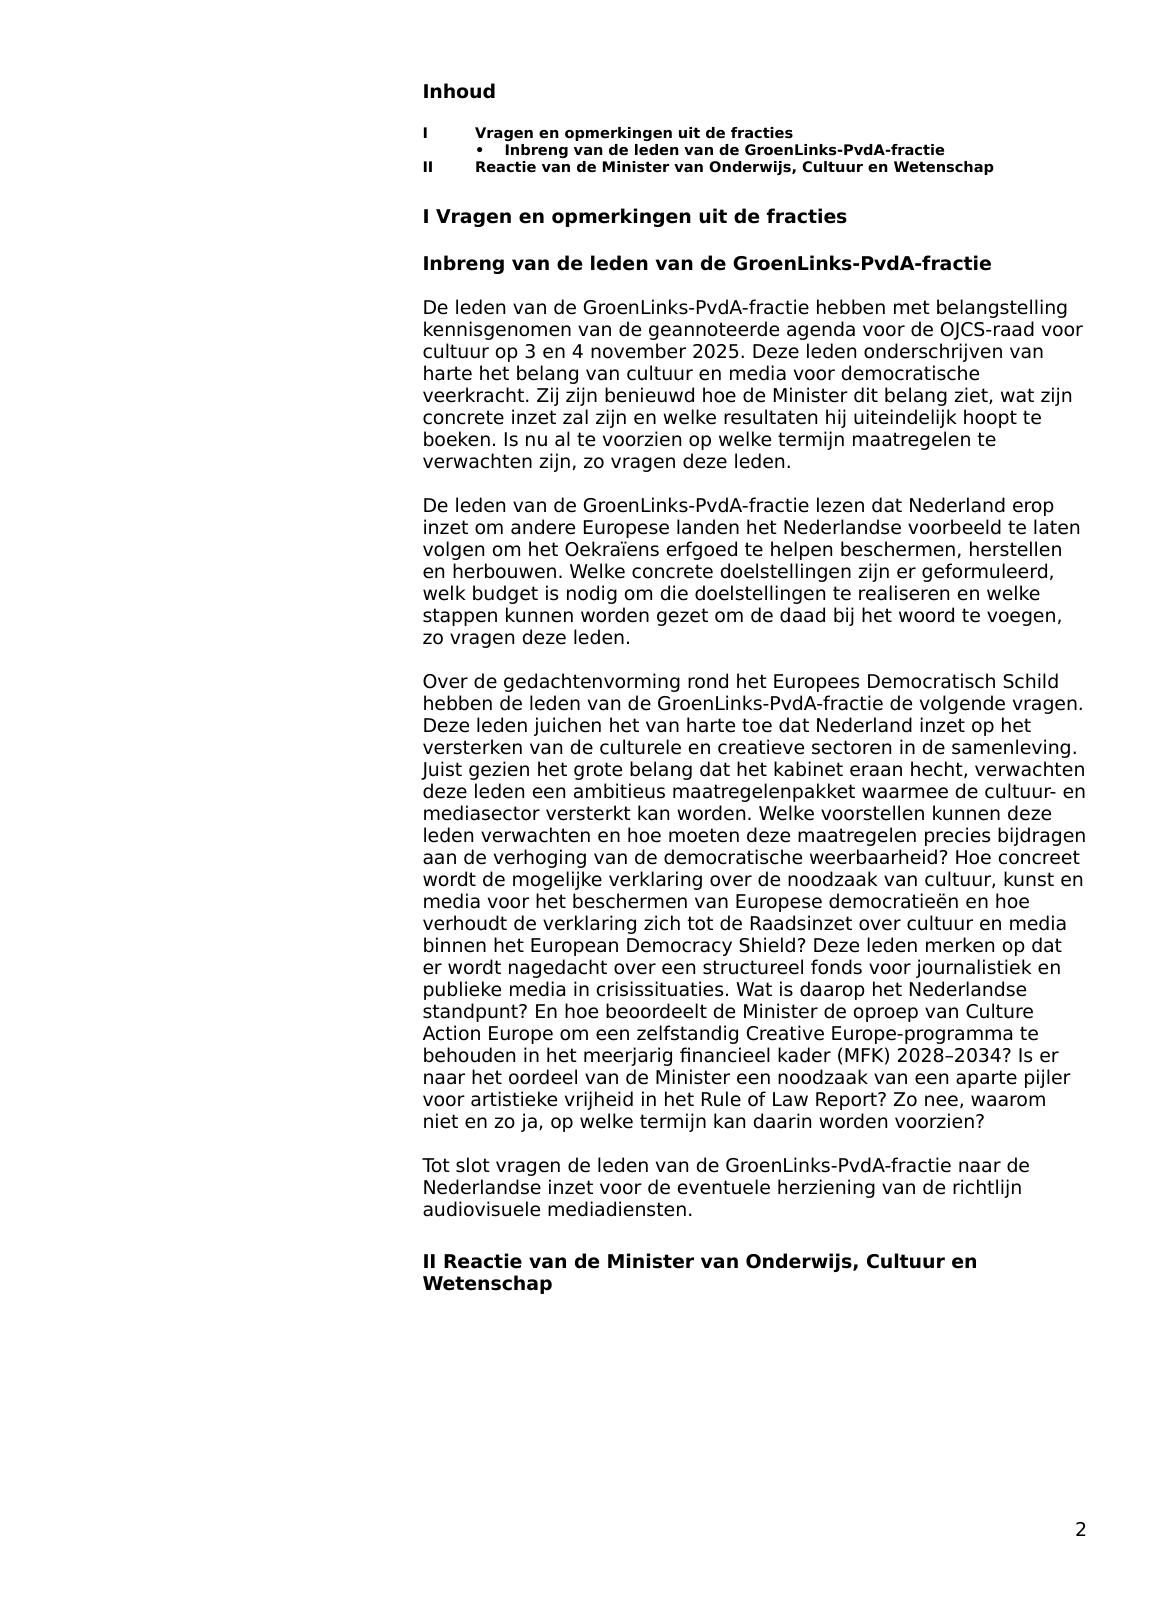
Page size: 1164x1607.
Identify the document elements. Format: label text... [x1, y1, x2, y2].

subtitle II Reactie van de Minister van Onderwijs, Cultuur en Wetenschap [422, 1251, 1087, 1295]
table_cell II [422, 159, 469, 176]
table_header Vragen en opmerkingen uit de fracties [469, 125, 1087, 142]
text De leden van de GroenLinks-PvdA-fractie lezen dat Nederland erop inzet om andere Europese landen het Nederlandse voorbeeld te laten volgen om het Oekraïens erfgoed te helpen beschermen, herstellen en herbouwen. Welke concrete doelstellingen zijn er geformuleerd, welk budget is nodig om die doelstellingen te realiseren en welke stappen kunnen worden gezet om de daad bij het woord te voegen, zo vragen deze leden. [422, 495, 1087, 649]
text De leden van de GroenLinks-PvdA-fractie hebben met belangstelling kennisgenomen van de geannoteerde agenda voor de OJCS-raad voor cultuur op 3 en 4 november 2025. Deze leden onderschrijven van harte het belang van cultuur en media voor democratische veerkracht. Zij zijn benieuwd hoe de Minister dit belang ziet, wat zijn concrete inzet zal zijn en welke resultaten hij uiteindelijk hoopt te boeken. Is nu al te voorzien op welke termijn maatregelen te verwachten zijn, zo vragen deze leden. [422, 297, 1087, 473]
table_header I [422, 125, 469, 142]
table_cell • [469, 142, 498, 159]
text Over de gedachtenvorming rond het Europees Democratisch Schild hebben de leden van de GroenLinks-PvdA-fractie de volgende vragen. Deze leden juichen het van harte toe dat Nederland inzet op het versterken van de culturele en creatieve sectoren in de samenleving. Juist gezien het grote belang dat het kabinet eraan hecht, verwachten deze leden een ambitieus maatregelenpakket waarmee de cultuur- en mediasector versterkt kan worden. Welke voorstellen kunnen deze leden verwachten en hoe moeten deze maatregelen precies bijdragen aan de verhoging van de democratische weerbaarheid? Hoe concreet wordt de mogelijke verklaring over de noodzaak van cultuur, kunst en media voor het beschermen van Europese democratieën en hoe verhoudt de verklaring zich tot de Raadsinzet over cultuur en media binnen het European Democracy Shield? Deze leden merken op dat er wordt nagedacht over een structureel fonds voor journalistiek en publieke media in crisissituaties. Wat is daarop het Nederlandse standpunt? En hoe beoordeelt de Minister de oproep van Culture Action Europe om een zelfstandig Creative Europe-programma te behouden in het meerjarig financieel kader (MFK) 2028–2034? Is er naar het oordeel van de Minister een noodzaak van een aparte pijler voor artistieke vrijheid in het Rule of Law Report? Zo nee, waarom niet en zo ja, op welke termijn kan daarin worden voorzien? [422, 671, 1087, 1133]
subtitle I Vragen en opmerkingen uit de fracties [422, 206, 1087, 228]
table_cell Reactie van de Minister van Onderwijs, Cultuur en Wetenschap [469, 159, 1087, 176]
subtitle Inbreng van de leden van de GroenLinks-PvdA-fractie [422, 253, 1087, 275]
table_cell [422, 142, 469, 159]
text Tot slot vragen de leden van de GroenLinks-PvdA-fractie naar de Nederlandse inzet voor de eventuele herziening van de richtlijn audiovisuele mediadiensten. [422, 1155, 1087, 1221]
table_cell Inbreng van de leden van de GroenLinks-PvdA-fractie [498, 142, 1087, 159]
subtitle Inhoud [422, 81, 1087, 103]
